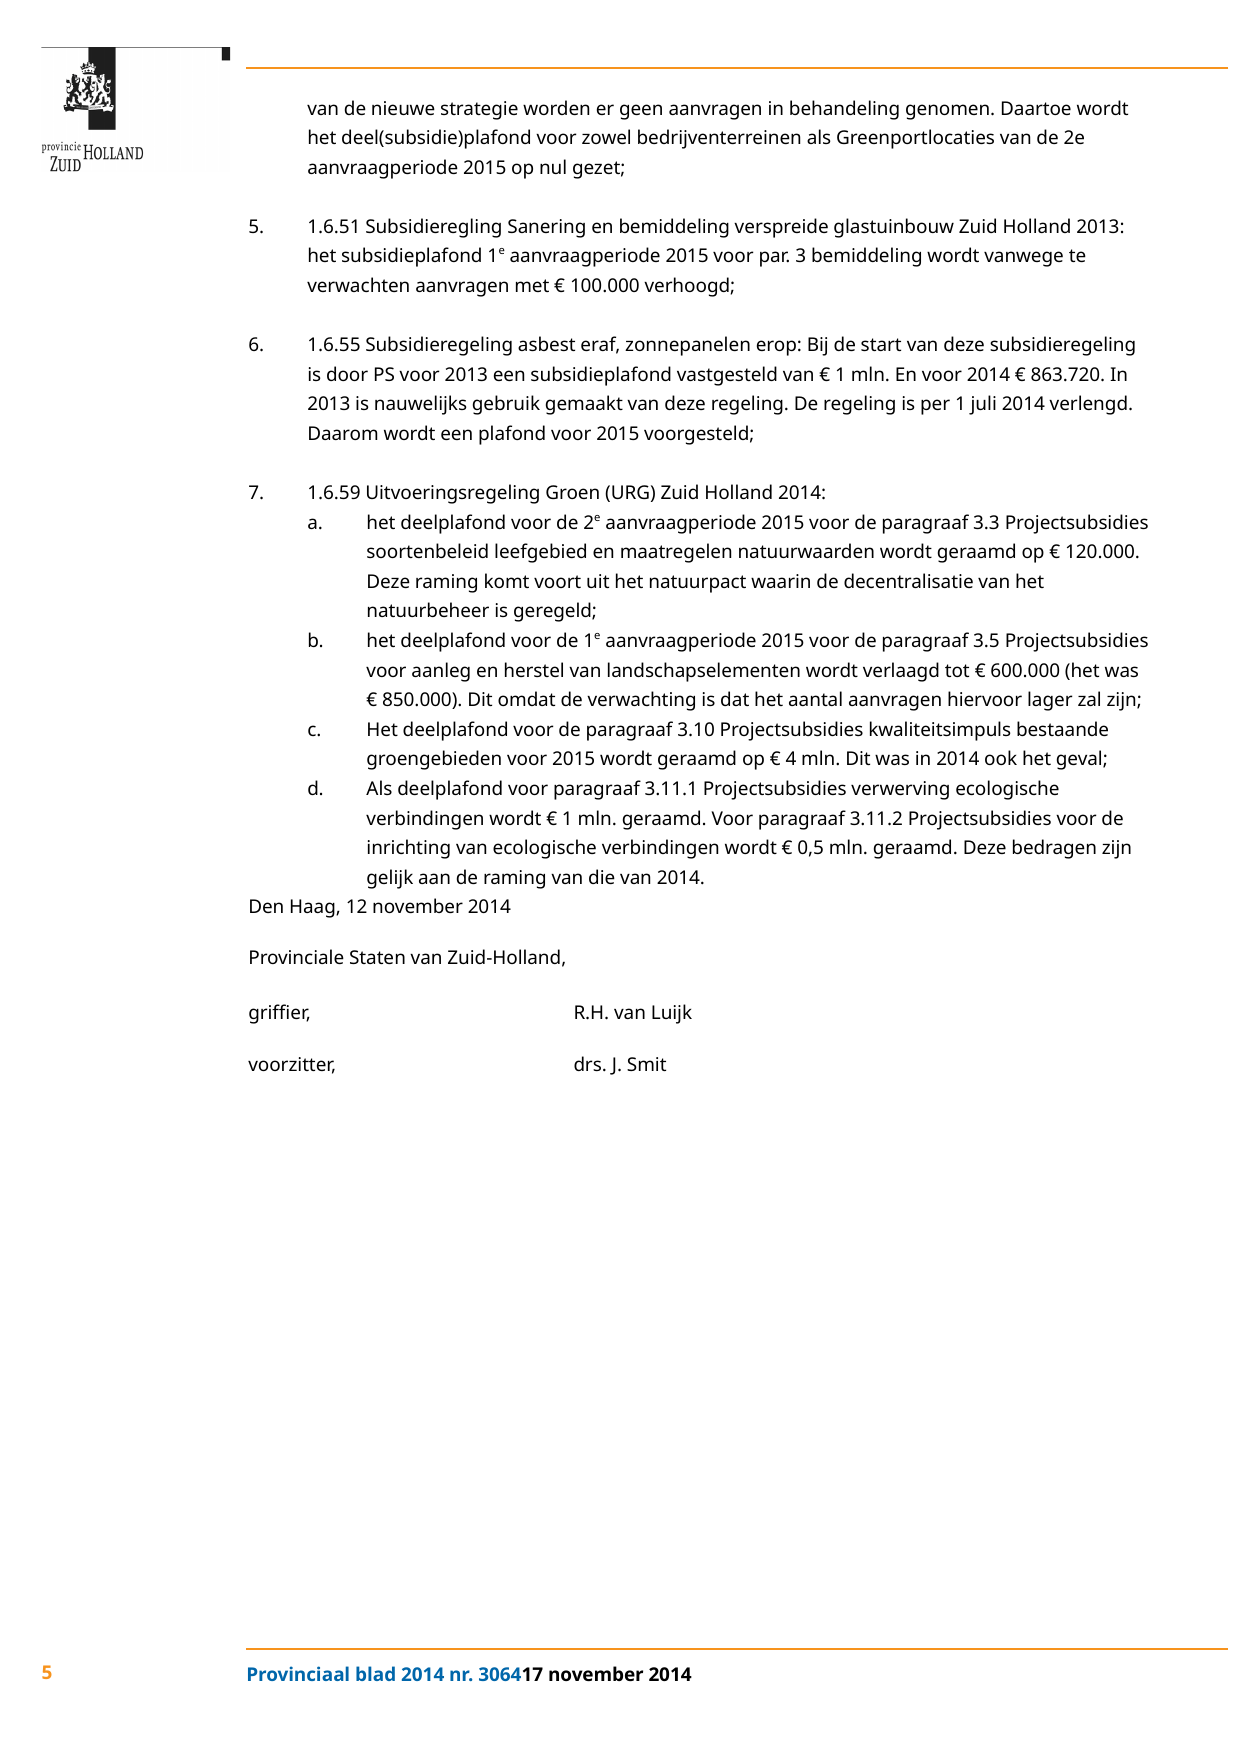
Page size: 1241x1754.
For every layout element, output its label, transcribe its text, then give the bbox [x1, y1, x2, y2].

table_header R.H. van Luijk [573, 999, 1152, 1025]
picture [41, 47, 231, 172]
table_header griffier, [248, 999, 573, 1025]
list Als deelplafond voor paragraaf 3.11.1 Projectsubsidies verwerving ecologische verbindingen wordt € 1 mln. geraamd. Voor paragraaf 3.11.2 Projectsubsidies voor de inrichting van ecologische verbindingen wordt € 0,5 mln. geraamd. Deze bedragen zijn gelijk aan de raming van die van 2014. [307, 775, 1152, 890]
list van de nieuwe strategie worden er geen aanvragen in behandeling genomen. Daartoe wordt het deel(subsidie)plafond voor zowel bedrijventerreinen als Greenportlocaties van de 2e aanvraagperiode 2015 op nul gezet; [248, 95, 1152, 180]
table_cell voorzitter, [248, 1051, 573, 1076]
list 1.6.55 Subsidieregeling asbest eraf, zonnepanelen erop: Bij de start van deze subsidieregeling is door PS voor 2013 een subsidieplafond vastgesteld van € 1 mln. En voor 2014 € 863.720. In 2013 is nauwelijks gebruik gemaakt van deze regeling. De regeling is per 1 juli 2014 verlengd. Daarom wordt een plafond voor 2015 voorgesteld; [248, 331, 1152, 446]
list 1.6.51 Subsidieregling Sanering en bemiddeling verspreide glastuinbouw Zuid Holland 2013: het subsidieplafond 1e aanvraagperiode 2015 voor par. 3 bemiddeling wordt vanwege te verwachten aanvragen met € 100.000 verhoogd; [248, 213, 1152, 298]
list het deelplafond voor de 1e aanvraagperiode 2015 voor de paragraaf 3.5 Projectsubsidies voor aanleg en herstel van landschapselementen wordt verlaagd tot € 600.000 (het was € 850.000). Dit omdat de verwachting is dat het aantal aanvragen hiervoor lager zal zijn; [307, 627, 1152, 712]
list Het deelplafond voor de paragraaf 3.10 Projectsubsidies kwaliteitsimpuls bestaande groengebieden voor 2015 wordt geraamd op € 4 mln. Dit was in 2014 ook het geval; [307, 716, 1152, 771]
list het deelplafond voor de 2e aanvraagperiode 2015 voor de paragraaf 3.3 Projectsubsidies soortenbeleid leefgebied en maatregelen natuurwaarden wordt geraamd op € 120.000. Deze raming komt voort uit het natuurpact waarin de decentralisatie van het natuurbeheer is geregeld; [307, 509, 1152, 623]
list 1.6.59 Uitvoeringsregeling Groen (URG) Zuid Holland 2014: [248, 479, 1152, 505]
table_cell [248, 1025, 573, 1051]
table_cell [573, 1025, 1152, 1051]
table_cell drs. J. Smit [573, 1051, 1152, 1076]
text Den Haag, 12 november 2014 [248, 893, 1152, 919]
text Provinciale Staten van Zuid-Holland, [248, 944, 1152, 970]
